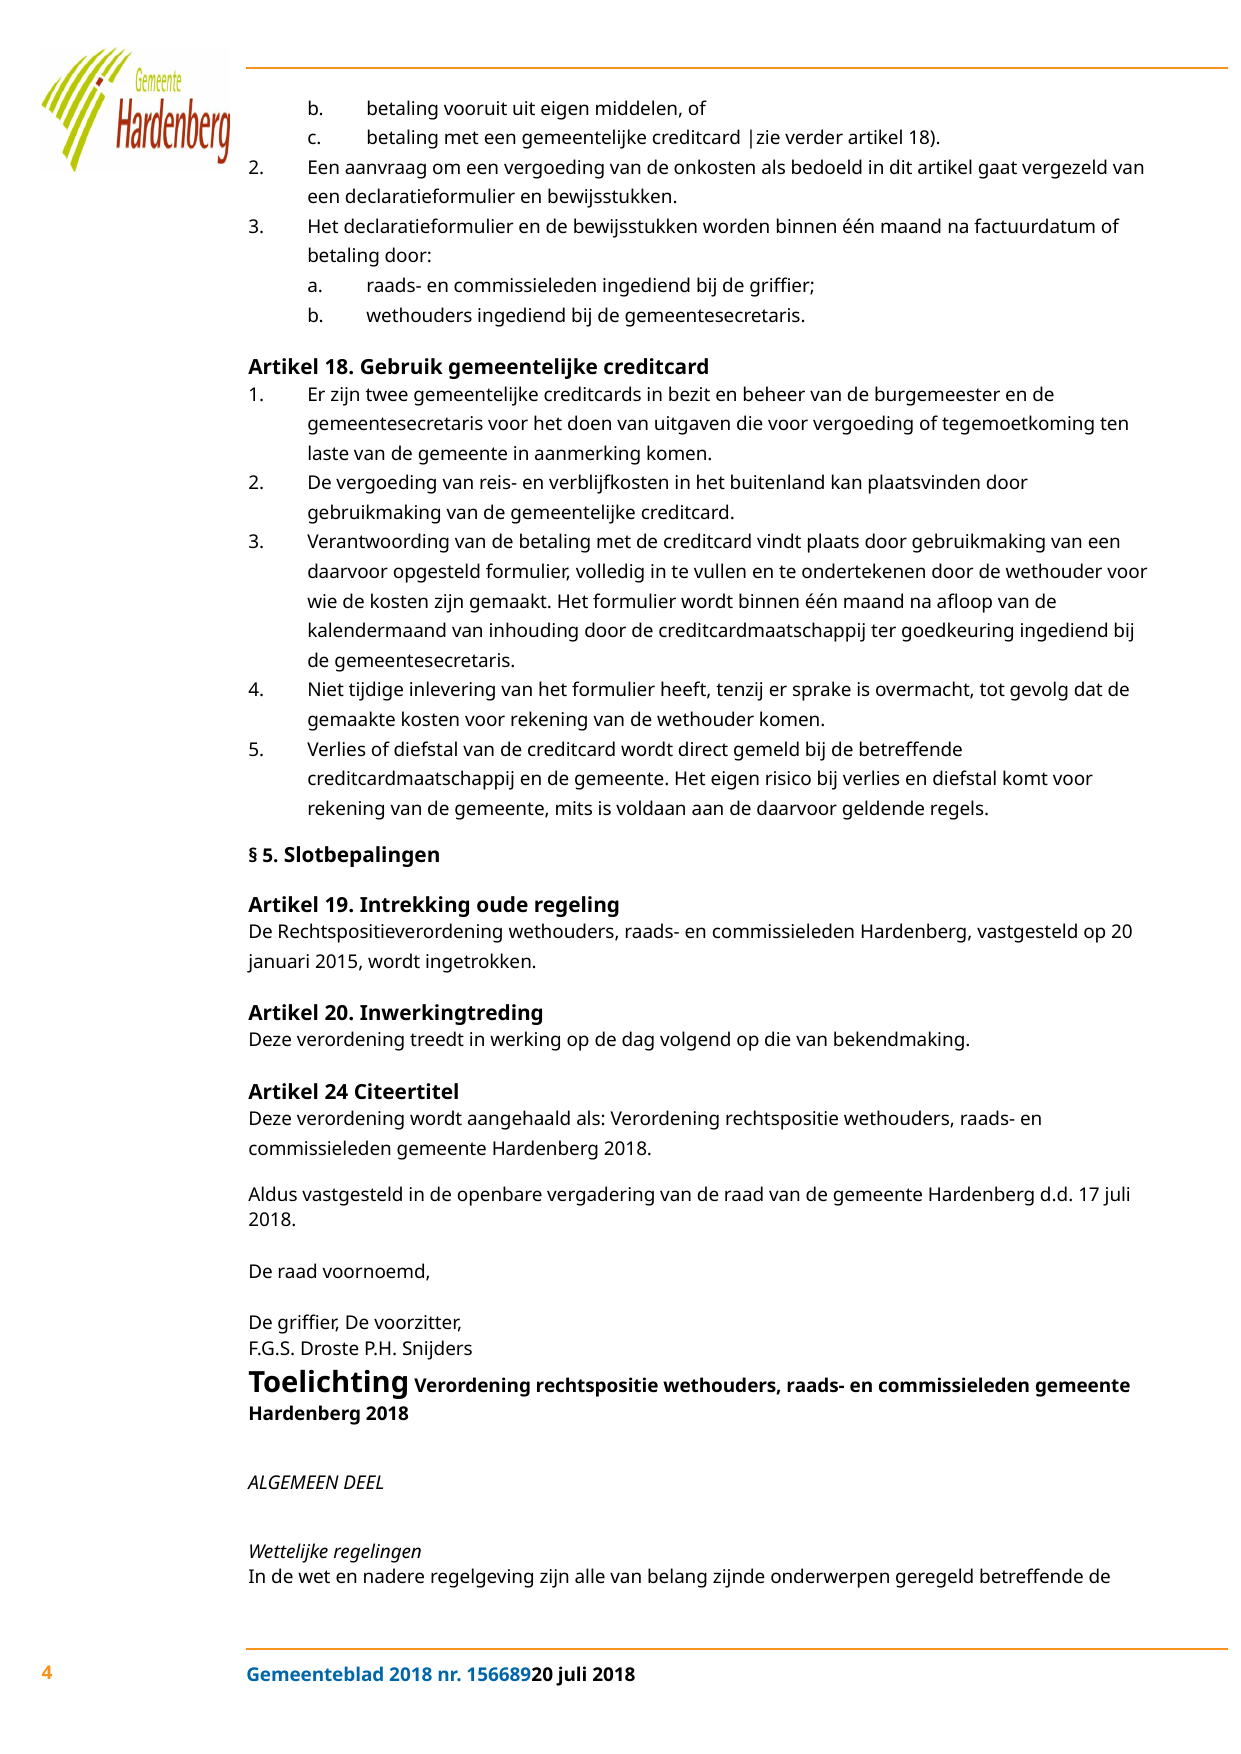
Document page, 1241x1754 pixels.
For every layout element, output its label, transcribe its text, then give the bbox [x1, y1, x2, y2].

list wethouders ingediend bij de gemeentesecretaris. [307, 302, 1152, 328]
list Niet tijdige inlevering van het formulier heeft, tenzij er sprake is overmacht, tot gevolg dat de gemaakte kosten voor rekening van de wethouder komen. [248, 677, 1152, 732]
picture [41, 47, 231, 172]
text § 5. Slotbepalingen [248, 841, 1152, 869]
text De Rechtspositieverordening wethouders, raads- en commissieleden Hardenberg, vastgesteld op 20 januari 2015, wordt ingetrokken. [248, 918, 1152, 973]
text Artikel 20. Inwerkingtreding [248, 998, 1152, 1027]
text Wettelijke regelingen [248, 1538, 1152, 1563]
list De vergoeding van reis- en verblijfkosten in het buitenland kan plaatsvinden door gebruikmaking van de gemeentelijke creditcard. [248, 469, 1152, 525]
text F.G.S. Droste P.H. Snijders [248, 1335, 1152, 1361]
list raads- en commissieleden ingediend bij de griffier; [307, 272, 1152, 298]
text Artikel 24 Citeertitel [248, 1077, 1152, 1106]
text Aldus vastgesteld in de openbare vergadering van de raad van de gemeente Hardenberg d.d. 17 juli 2018. [248, 1181, 1152, 1232]
list Er zijn twee gemeentelijke creditcards in bezit en beheer van de burgemeester en de gemeentesecretaris voor het doen van uitgaven die voor vergoeding of tegemoetkoming ten laste van de gemeente in aanmerking komen. [248, 381, 1152, 466]
list Een aanvraag om een vergoeding van de onkosten als bedoeld in dit artikel gaat vergezeld van een declaratieformulier en bewijsstukken. [248, 154, 1152, 209]
text De griffier, De voorzitter, [248, 1309, 1152, 1335]
text Toelichting Verordening rechtspositie wethouders, raads- en commissieleden gemeente Hardenberg 2018 [248, 1361, 1152, 1426]
list betaling met een gemeentelijke creditcard |zie verder artikel 18). [307, 124, 1152, 150]
list Verlies of diefstal van de creditcard wordt direct gemeld bij de betreffende creditcardmaatschappij en de gemeente. Het eigen risico bij verlies en diefstal komt voor rekening van de gemeente, mits is voldaan aan de daarvoor geldende regels. [248, 736, 1152, 821]
text ALGEMEEN DEEL [248, 1469, 1152, 1495]
list betaling vooruit uit eigen middelen, of [307, 95, 1152, 121]
text Artikel 19. Intrekking oude regeling [248, 890, 1152, 918]
list Het declaratieformulier en de bewijsstukken worden binnen één maand na factuurdatum of betaling door: [248, 213, 1152, 268]
text Deze verordening treedt in werking op de dag volgend op die van bekendmaking. [248, 1027, 1152, 1052]
text Artikel 18. Gebruik gemeentelijke creditcard [248, 352, 1152, 381]
text In de wet en nadere regelgeving zijn alle van belang zijnde onderwerpen geregeld betreffende de [248, 1563, 1152, 1589]
text De raad voornoemd, [248, 1258, 1152, 1284]
text Deze verordening wordt aangehaald als: Verordening rechtspositie wethouders, raads- en commissieleden gemeente Hardenberg 2018. [248, 1106, 1152, 1161]
list Verantwoording van de betaling met de creditcard vindt plaats door gebruikmaking van een daarvoor opgesteld formulier, volledig in te vullen en te ondertekenen door de wethouder voor wie de kosten zijn gemaakt. Het formulier wordt binnen één maand na afloop van de kalendermaand van inhouding door de creditcardmaatschappij ter goedkeuring ingediend bij de gemeentesecretaris. [248, 529, 1152, 673]
